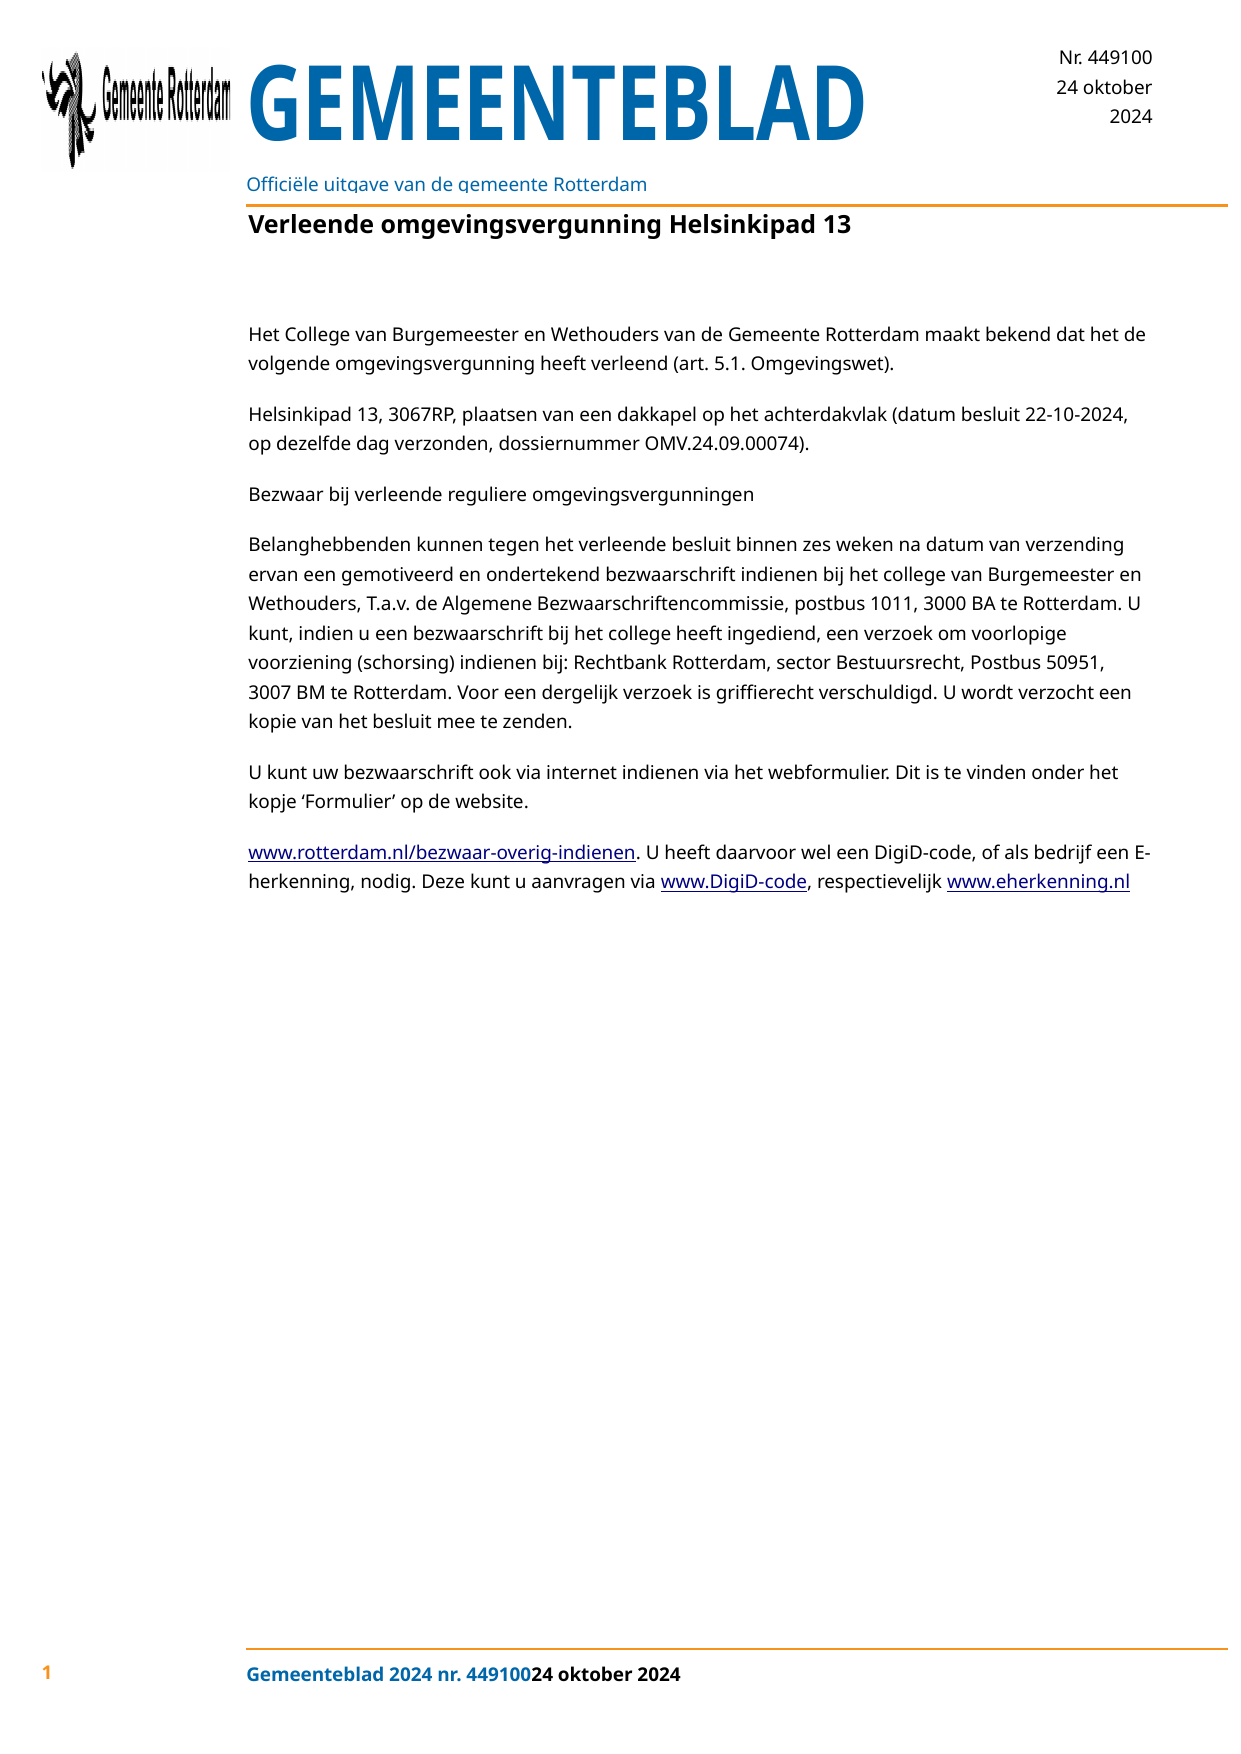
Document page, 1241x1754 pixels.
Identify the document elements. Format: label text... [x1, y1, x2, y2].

text U kunt uw bezwaarschrift ook via internet indienen via het webformulier. Dit is te vinden onder het kopje ‘Formulier’ op de website. [248, 759, 1152, 814]
text Het College van Burgemeester en Wethouders van de Gemeente Rotterdam maakt bekend dat het de volgende omgevingsvergunning heeft verleend (art. 5.1. Omgevingswet). [248, 321, 1152, 376]
text Verleende omgevingsvergunning Helsinkipad 13 [248, 207, 1152, 241]
text www.rotterdam.nl/bezwaar-overig-indienen. U heeft daarvoor wel een DigiD-code, of als bedrijf een E-herkenning, nodig. Deze kunt u aanvragen via www.DigiD-code, respectievelijk www.eherkenning.nl [248, 839, 1152, 894]
text Bezwaar bij verleende reguliere omgevingsvergunningen [248, 481, 1152, 506]
picture [41, 47, 231, 172]
text Belanghebbenden kunnen tegen het verleende besluit binnen zes weken na datum van verzending ervan een gemotiveerd en ondertekend bezwaarschrift indienen bij het college van Burgemeester en Wethouders, T.a.v. de Algemene Bezwaarschriftencommissie, postbus 1011, 3000 BA te Rotterdam. U kunt, indien u een bezwaarschrift bij het college heeft ingediend, een verzoek om voorlopige voorziening (schorsing) indienen bij: Rechtbank Rotterdam, sector Bestuursrecht, Postbus 50951, 3007 BM te Rotterdam. Voor een dergelijk verzoek is griffierecht verschuldigd. U wordt verzocht een kopie van het besluit mee te zenden. [248, 531, 1152, 734]
text Helsinkipad 13, 3067RP, plaatsen van een dakkapel op het achterdakvlak (datum besluit 22-10-2024, op dezelfde dag verzonden, dossiernummer OMV.24.09.00074). [248, 401, 1152, 456]
